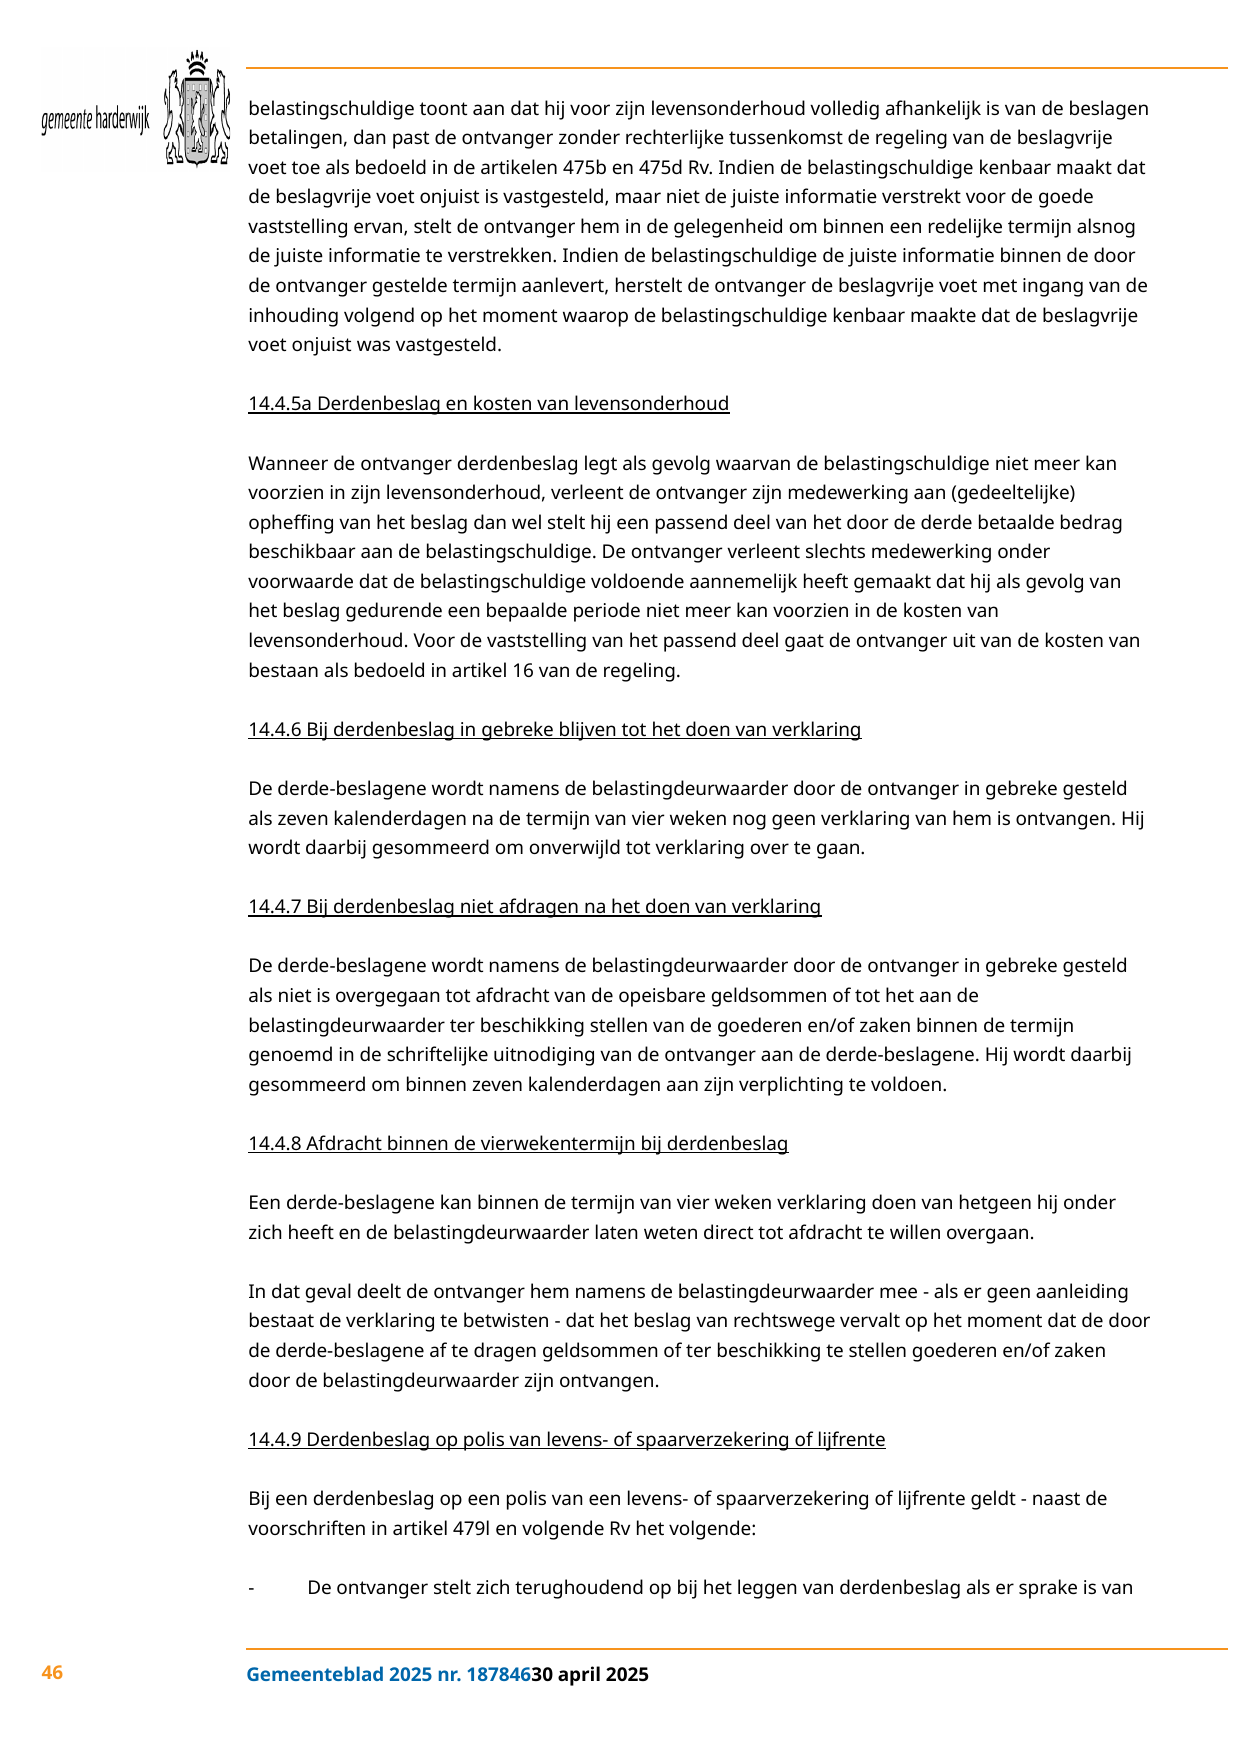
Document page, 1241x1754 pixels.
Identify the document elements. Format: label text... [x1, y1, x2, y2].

text 14.4.5a Derdenbeslag en kosten van levensonderhoud [248, 391, 1152, 416]
text De derde-beslagene wordt namens de belastingdeurwaarder door de ontvanger in gebreke gesteld als niet is overgegaan tot afdracht van de opeisbare geldsommen of tot het aan de belastingdeurwaarder ter beschikking stellen van de goederen en/of zaken binnen de termijn genoemd in de schriftelijke uitnodiging van de ontvanger aan de derde-beslagene. Hij wordt daarbij gesommeerd om binnen zeven kalenderdagen aan zijn verplichting te voldoen. [248, 953, 1152, 1097]
text 14.4.8 Afdracht binnen de vierwekentermijn bij derdenbeslag [248, 1130, 1152, 1156]
text 14.4.6 Bij derdenbeslag in gebreke blijven tot het doen van verklaring [248, 716, 1152, 742]
text Wanneer de ontvanger derdenbeslag legt als gevolg waarvan de belastingschuldige niet meer kan voorzien in zijn levensonderhoud, verleent de ontvanger zijn medewerking aan (gedeeltelijke) opheffing van het beslag dan wel stelt hij een passend deel van het door de derde betaalde bedrag beschikbaar aan de belastingschuldige. De ontvanger verleent slechts medewerking onder voorwaarde dat de belastingschuldige voldoende aannemelijk heeft gemaakt dat hij als gevolg van het beslag gedurende een bepaalde periode niet meer kan voorzien in de kosten van levensonderhoud. Voor de vaststelling van het passend deel gaat de ontvanger uit van de kosten van bestaan als bedoeld in artikel 16 van de regeling. [248, 450, 1152, 683]
text belastingschuldige toont aan dat hij voor zijn levensonderhoud volledig afhankelijk is van de beslagen betalingen, dan past de ontvanger zonder rechterlijke tussenkomst de regeling van de beslagvrije voet toe als bedoeld in de artikelen 475b en 475d Rv. Indien de belastingschuldige kenbaar maakt dat de beslagvrije voet onjuist is vastgesteld, maar niet de juiste informatie verstrekt voor de goede vaststelling ervan, stelt de ontvanger hem in de gelegenheid om binnen een redelijke termijn alsnog de juiste informatie te verstrekken. Indien de belastingschuldige de juiste informatie binnen de door de ontvanger gestelde termijn aanlevert, herstelt de ontvanger de beslagvrije voet met ingang van de inhouding volgend op het moment waarop de belastingschuldige kenbaar maakte dat de beslagvrije voet onjuist was vastgesteld. [248, 95, 1152, 357]
text Een derde-beslagene kan binnen de termijn van vier weken verklaring doen van hetgeen hij onder zich heeft en de belastingdeurwaarder laten weten direct tot afdracht te willen overgaan. [248, 1189, 1152, 1245]
text De derde-beslagene wordt namens de belastingdeurwaarder door de ontvanger in gebreke gesteld als zeven kalenderdagen na de termijn van vier weken nog geen verklaring van hem is ontvangen. Hij wordt daarbij gesommeerd om onverwijld tot verklaring over te gaan. [248, 775, 1152, 860]
text Bij een derdenbeslag op een polis van een levens- of spaarverzekering of lijfrente geldt - naast de voorschriften in artikel 479l en volgende Rv het volgende: [248, 1485, 1152, 1541]
list De ontvanger stelt zich terughoudend op bij het leggen van derdenbeslag als er sprake is van [248, 1574, 1152, 1600]
text 14.4.7 Bij derdenbeslag niet afdragen na het doen van verklaring [248, 893, 1152, 919]
text 14.4.9 Derdenbeslag op polis van levens- of spaarverzekering of lijfrente [248, 1426, 1152, 1452]
text In dat geval deelt de ontvanger hem namens de belastingdeurwaarder mee - als er geen aanleiding bestaat de verklaring te betwisten - dat het beslag van rechtswege vervalt op het moment dat de door de derde-beslagene af te dragen geldsommen of ter beschikking te stellen goederen en/of zaken door de belastingdeurwaarder zijn ontvangen. [248, 1278, 1152, 1393]
picture [41, 47, 231, 172]
